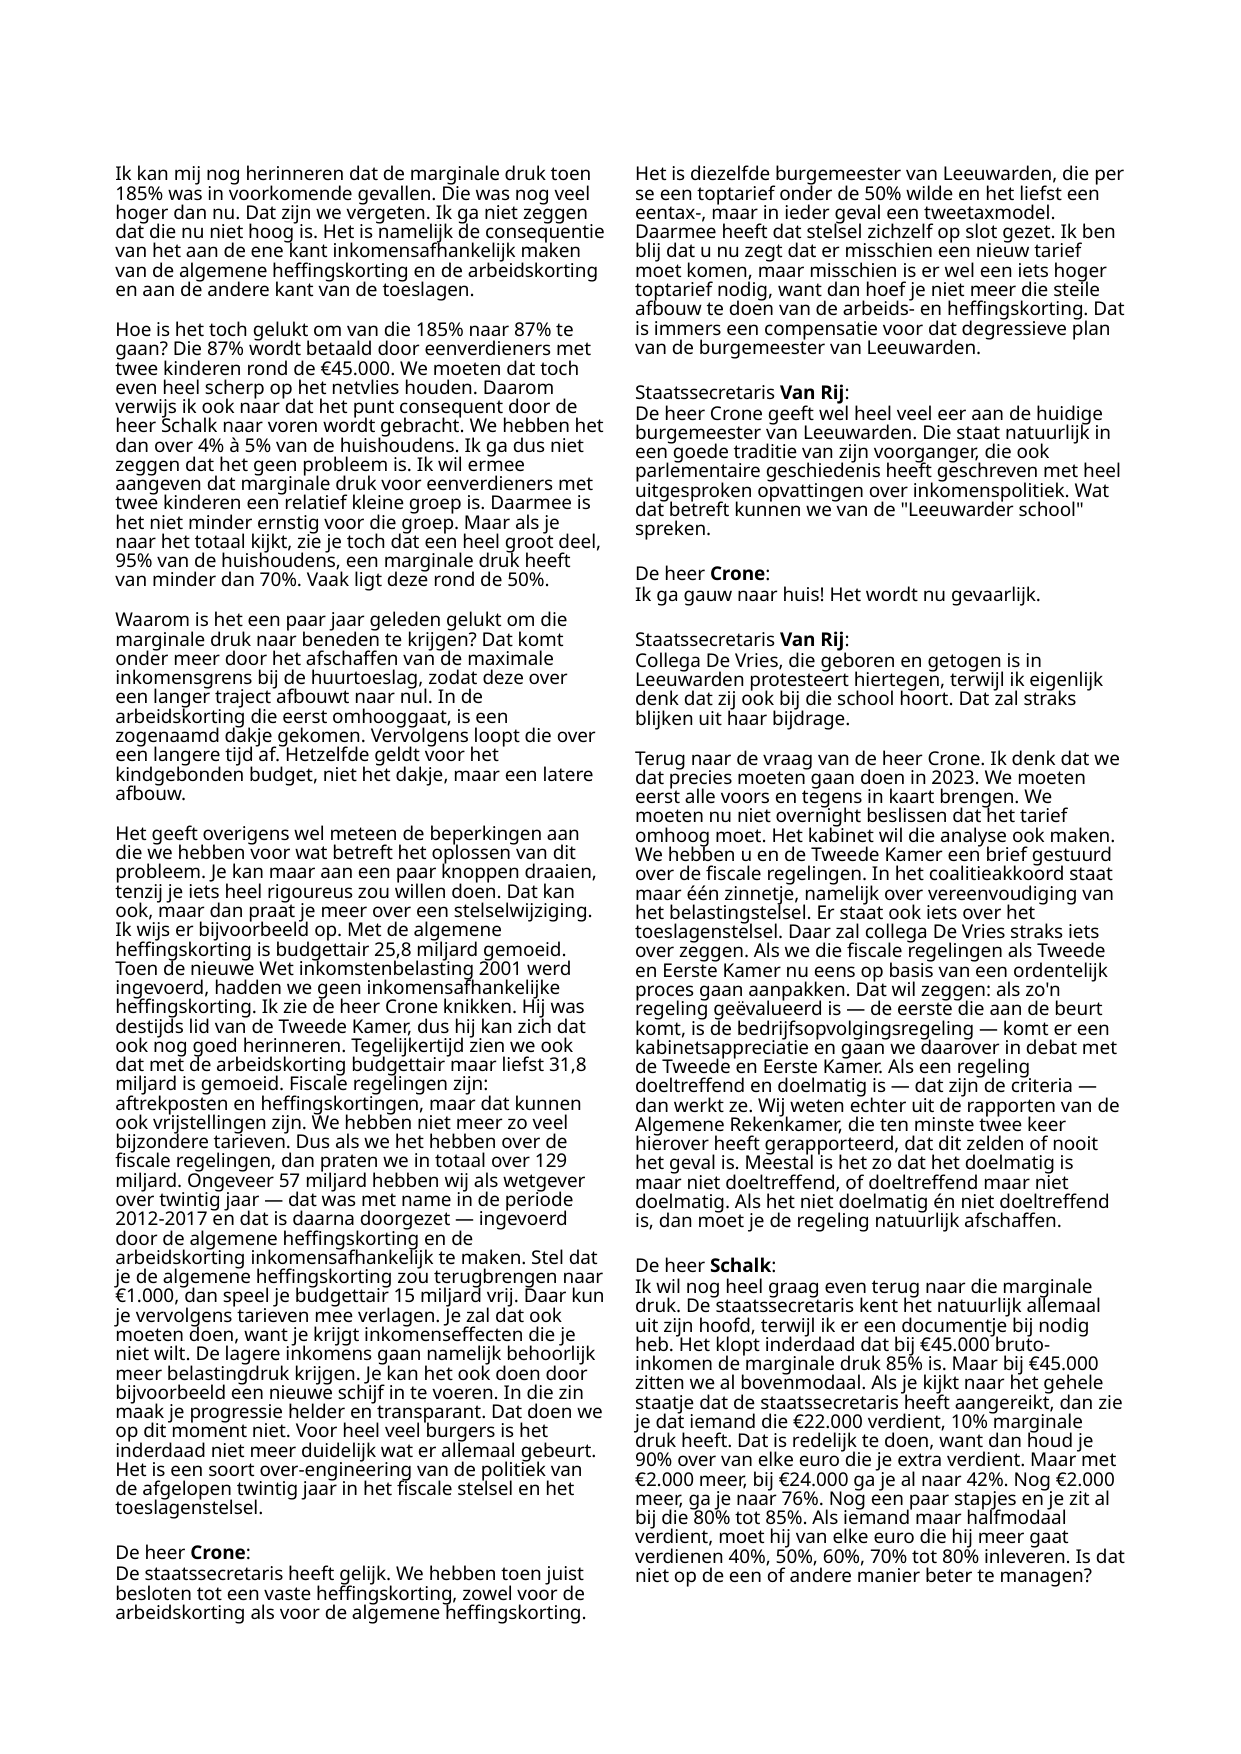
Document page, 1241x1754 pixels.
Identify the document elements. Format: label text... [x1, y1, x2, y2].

text Het is diezelfde burgemeester van Leeuwarden, die per se een toptarief onder de 50% wilde en het liefst een eentax-, maar in ieder geval een tweetaxmodel. Daarmee heeft dat stelsel zichzelf op slot gezet. Ik ben blij dat u nu zegt dat er misschien een nieuw tarief moet komen, maar misschien is er wel een iets hoger toptarief nodig, want dan hoef je niet meer die steile afbouw te doen van de arbeids- en heffingskorting. Dat is immers een compensatie voor dat degressieve plan van de burgemeester van Leeuwarden. [635, 165, 1125, 358]
text Hoe is het toch gelukt om van die 185% naar 87% te gaan? Die 87% wordt betaald door eenverdieners met twee kinderen rond de €45.000. We moeten dat toch even heel scherp op het netvlies houden. Daarom verwijs ik ook naar dat het punt consequent door de heer Schalk naar voren wordt gebracht. We hebben het dan over 4% à 5% van de huishoudens. Ik ga dus niet zeggen dat het geen probleem is. Ik wil ermee aangeven dat marginale druk voor eenverdieners met twee kinderen een relatief kleine groep is. Daarmee is het niet minder ernstig voor die groep. Maar als je naar het totaal kijkt, zie je toch dat een heel groot deel, 95% van de huishoudens, een marginale druk heeft van minder dan 70%. Vaak ligt deze rond de 50%. [115, 321, 605, 591]
text De heer Schalk: [635, 1252, 1125, 1278]
text Ik kan mij nog herinneren dat de marginale druk toen 185% was in voorkomende gevallen. Die was nog veel hoger dan nu. Dat zijn we vergeten. Ik ga niet zeggen dat die nu niet hoog is. Het is namelijk de consequentie van het aan de ene kant inkomensafhankelijk maken van de algemene heffingskorting en de arbeidskorting en aan de andere kant van de toeslagen. [115, 165, 605, 300]
text De heer Crone geeft wel heel veel eer aan de huidige burgemeester van Leeuwarden. Die staat natuurlijk in een goede traditie van zijn voorganger, die ook parlementaire geschiedenis heeft geschreven met heel uitgesproken opvattingen over inkomenspolitiek. Wat dat betreft kunnen we van de "Leeuwarder school" spreken. [635, 404, 1125, 539]
text Staatssecretaris Van Rij: [635, 379, 1125, 404]
text Ik wil nog heel graag even terug naar die marginale druk. De staatssecretaris kent het natuurlijk allemaal uit zijn hoofd, terwijl ik er een documentje bij nodig heb. Het klopt inderdaad dat bij €45.000 bruto-inkomen de marginale druk 85% is. Maar bij €45.000 zitten we al bovenmodaal. Als je kijkt naar het gehele staatje dat de staatssecretaris heeft aangereikt, dan zie je dat iemand die €22.000 verdient, 10% marginale druk heeft. Dat is redelijk te doen, want dan houd je 90% over van elke euro die je extra verdient. Maar met €2.000 meer, bij €24.000 ga je al naar 42%. Nog €2.000 meer, ga je naar 76%. Nog een paar stapjes en je zit al bij die 80% tot 85%. Als iemand maar halfmodaal verdient, moet hij van elke euro die hij meer gaat verdienen 40%, 50%, 60%, 70% tot 80% inleveren. Is dat niet op de een of andere manier beter te managen? [635, 1278, 1125, 1586]
text Collega De Vries, die geboren en getogen is in Leeuwarden protesteert hiertegen, terwijl ik eigenlijk denk dat zij ook bij die school hoort. Dat zal straks blijken uit haar bijdrage. [635, 652, 1125, 729]
text Staatssecretaris Van Rij: [635, 626, 1125, 652]
text Ik ga gauw naar huis! Het wordt nu gevaarlijk. [635, 586, 1125, 605]
text Het geeft overigens wel meteen de beperkingen aan die we hebben voor wat betreft het oplossen van dit probleem. Je kan maar aan een paar knoppen draaien, tenzij je iets heel rigoureus zou willen doen. Dat kan ook, maar dan praat je meer over een stelselwijziging. Ik wijs er bijvoorbeeld op. Met de algemene heffingskorting is budgettair 25,8 miljard gemoeid. Toen de nieuwe Wet inkomstenbelasting 2001 werd ingevoerd, hadden we geen inkomensafhankelijke heffingskorting. Ik zie de heer Crone knikken. Hij was destijds lid van de Tweede Kamer, dus hij kan zich dat ook nog goed herinneren. Tegelijkertijd zien we ook dat met de arbeidskorting budgettair maar liefst 31,8 miljard is gemoeid. Fiscale regelingen zijn: aftrekposten en heffingskortingen, maar dat kunnen ook vrijstellingen zijn. We hebben niet meer zo veel bijzondere tarieven. Dus als we het hebben over de fiscale regelingen, dan praten we in totaal over 129 miljard. Ongeveer 57 miljard hebben wij als wetgever over twintig jaar — dat was met name in de periode 2012-2017 en dat is daarna doorgezet — ingevoerd door de algemene heffingskorting en de arbeidskorting inkomensafhankelijk te maken. Stel dat je de algemene heffingskorting zou terugbrengen naar €1.000, dan speel je budgettair 15 miljard vrij. Daar kun je vervolgens tarieven mee verlagen. Je zal dat ook moeten doen, want je krijgt inkomenseffecten die je niet wilt. De lagere inkomens gaan namelijk behoorlijk meer belastingdruk krijgen. Je kan het ook doen door bijvoorbeeld een nieuwe schijf in te voeren. In die zin maak je progressie helder en transparant. Dat doen we op dit moment niet. Voor heel veel burgers is het inderdaad niet meer duidelijk wat er allemaal gebeurt. Het is een soort over-engineering van de politiek van de afgelopen twintig jaar in het fiscale stelsel en het toeslagenstelsel. [115, 825, 605, 1519]
text Waarom is het een paar jaar geleden gelukt om die marginale druk naar beneden te krijgen? Dat komt onder meer door het afschaffen van de maximale inkomensgrens bij de huurtoeslag, zodat deze over een langer traject afbouwt naar nul. In de arbeidskorting die eerst omhooggaat, is een zogenaamd dakje gekomen. Vervolgens loopt die over een langere tijd af. Hetzelfde geldt voor het kindgebonden budget, niet het dakje, maar een latere afbouw. [115, 611, 605, 804]
text De staatssecretaris heeft gelijk. We hebben toen juist besloten tot een vaste heffingskorting, zowel voor de arbeidskorting als voor de algemene heffingskorting. [115, 1565, 605, 1623]
text De heer Crone: [115, 1539, 605, 1565]
text Terug naar de vraag van de heer Crone. Ik denk dat we dat precies moeten gaan doen in 2023. We moeten eerst alle voors en tegens in kaart brengen. We moeten nu niet overnight beslissen dat het tarief omhoog moet. Het kabinet wil die analyse ook maken. We hebben u en de Tweede Kamer een brief gestuurd over de fiscale regelingen. In het coalitieakkoord staat maar één zinnetje, namelijk over vereenvoudiging van het belastingstelsel. Er staat ook iets over het toeslagenstelsel. Daar zal collega De Vries straks iets over zeggen. Als we die fiscale regelingen als Tweede en Eerste Kamer nu eens op basis van een ordentelijk proces gaan aanpakken. Dat wil zeggen: als zo'n regeling geëvalueerd is — de eerste die aan de beurt komt, is de bedrijfsopvolgingsregeling — komt er een kabinetsappreciatie en gaan we daarover in debat met de Tweede en Eerste Kamer. Als een regeling doeltreffend en doelmatig is — dat zijn de criteria — dan werkt ze. Wij weten echter uit de rapporten van de Algemene Rekenkamer, die ten minste twee keer hierover heeft gerapporteerd, dat dit zelden of nooit het geval is. Meestal is het zo dat het doelmatig is maar niet doeltreffend, of doeltreffend maar niet doelmatig. Als het niet doelmatig én niet doeltreffend is, dan moet je de regeling natuurlijk afschaffen. [635, 750, 1125, 1231]
text De heer Crone: [635, 560, 1125, 586]
